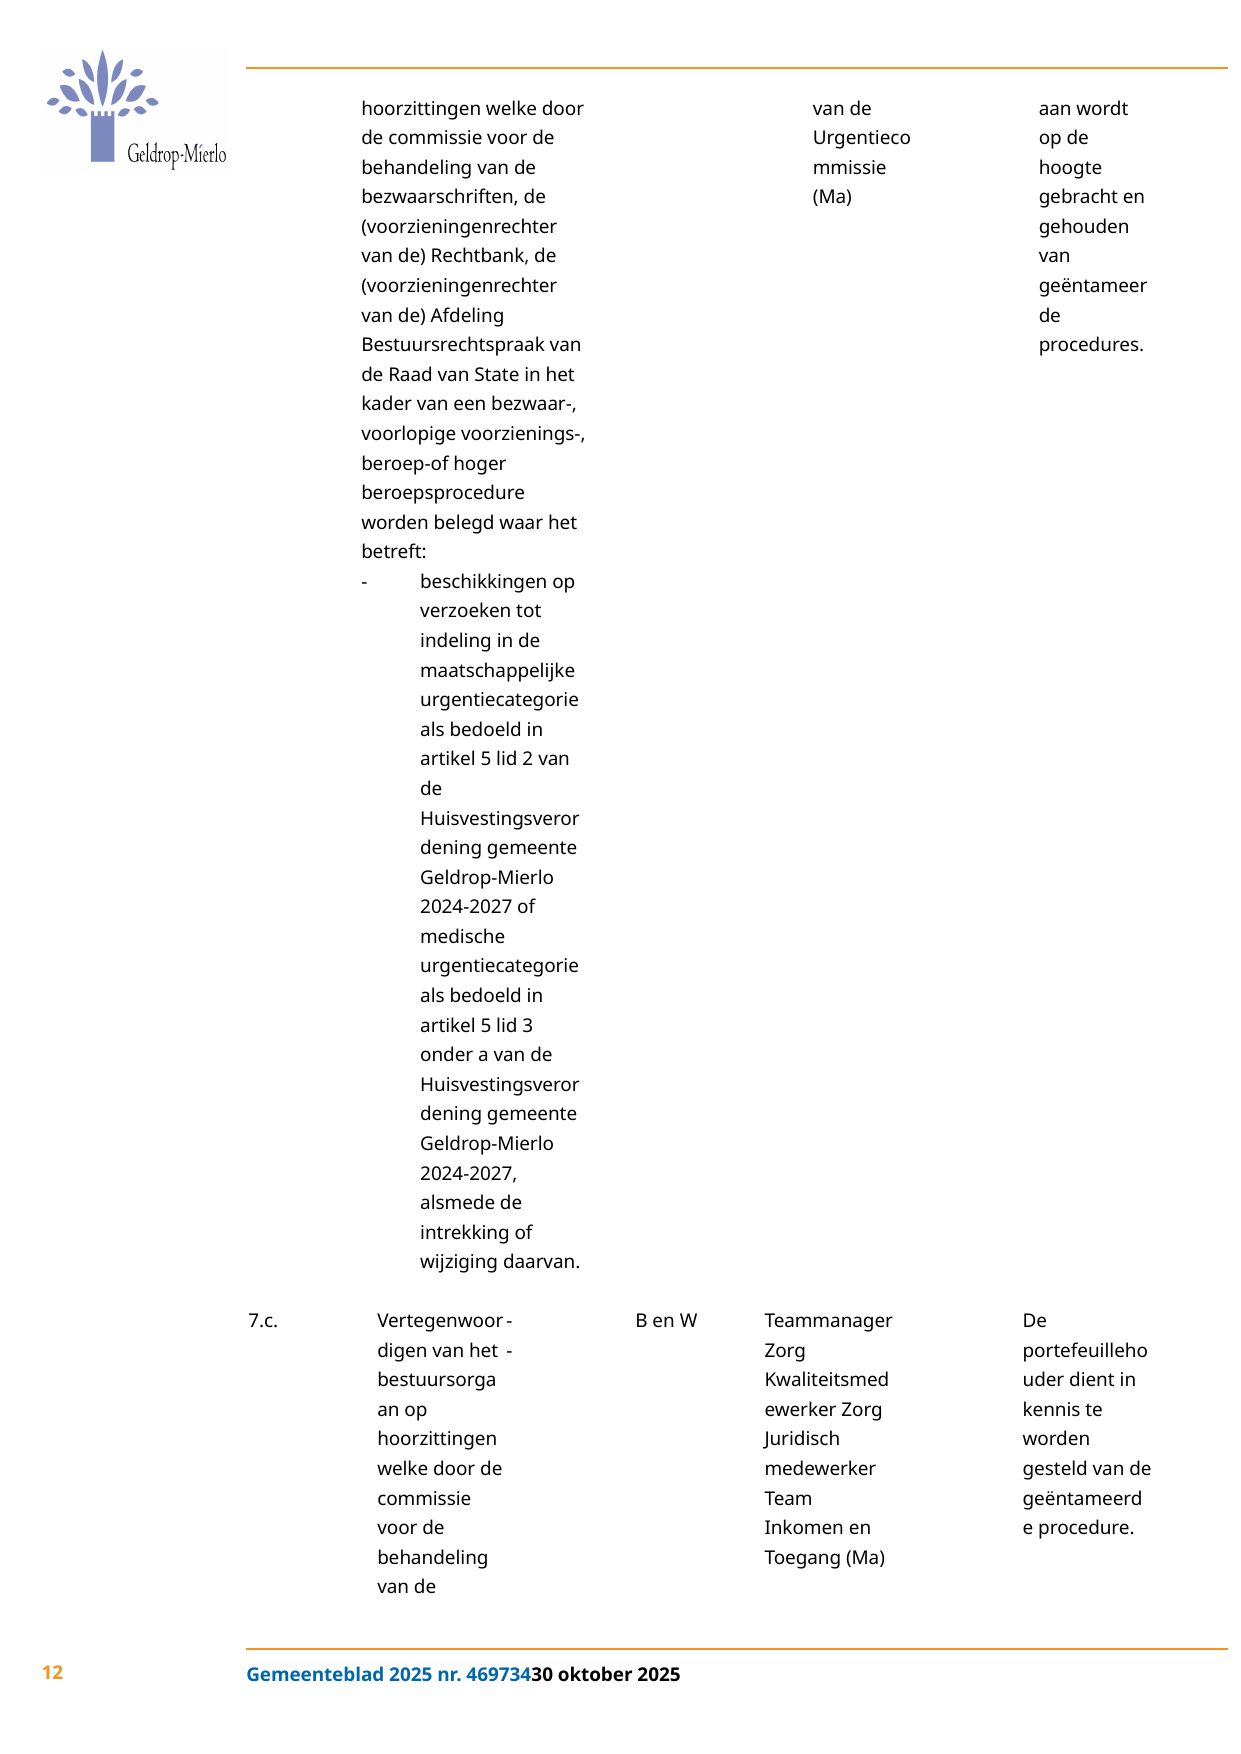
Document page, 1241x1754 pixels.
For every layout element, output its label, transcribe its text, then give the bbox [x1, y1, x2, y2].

table_cell [926, 95, 1038, 1274]
table_header 7.c. [248, 1307, 377, 1599]
table_header Vertegenwoordigen van het bestuursorgaan op hoorzittingen welke door de commissie voor de behandeling van de [377, 1307, 506, 1599]
table_header [894, 1307, 1022, 1599]
table_header - - [506, 1307, 635, 1599]
table_header B en W [635, 1307, 764, 1599]
table_cell van de Urgentiecommissie (Ma) [813, 95, 926, 1274]
picture [41, 47, 231, 172]
table_cell aan wordt op de hoogte gebracht en gehouden van geëntameerde procedures. [1039, 95, 1152, 1274]
table_cell [700, 95, 813, 1274]
table_cell hoorzittingen welke door de commissie voor de behandeling van de bezwaarschriften, de (voorzieningenrechter van de) Rechtbank, de (voorzieningenrechter van de) Afdeling Bestuursrechtspraak van de Raad van State in het kader van een bezwaar-, voorlopige voorzienings-, beroep-of hoger beroepsprocedure worden belegd waar het betreft: beschikkingen op verzoeken tot indeling in de maatschappelijke urgentiecategorie als bedoeld in artikel 5 lid 2 van de Huisvestingsverordening gemeente Geldrop-Mierlo 2024-2027 of medische urgentiecategorie als bedoeld in artikel 5 lid 3 onder a van de Huisvestingsverordening gemeente Geldrop-Mierlo 2024-2027, alsmede de intrekking of wijziging daarvan. [361, 95, 587, 1274]
table_header De portefeuillehouder dient in kennis te worden gesteld van de geëntameerde procedure. [1023, 1307, 1152, 1599]
table_header Teammanager Zorg Kwaliteitsmedewerker Zorg Juridisch medewerker Team Inkomen en Toegang (Ma) [764, 1307, 893, 1599]
table_cell - [587, 95, 700, 1274]
table_cell [248, 95, 361, 1274]
